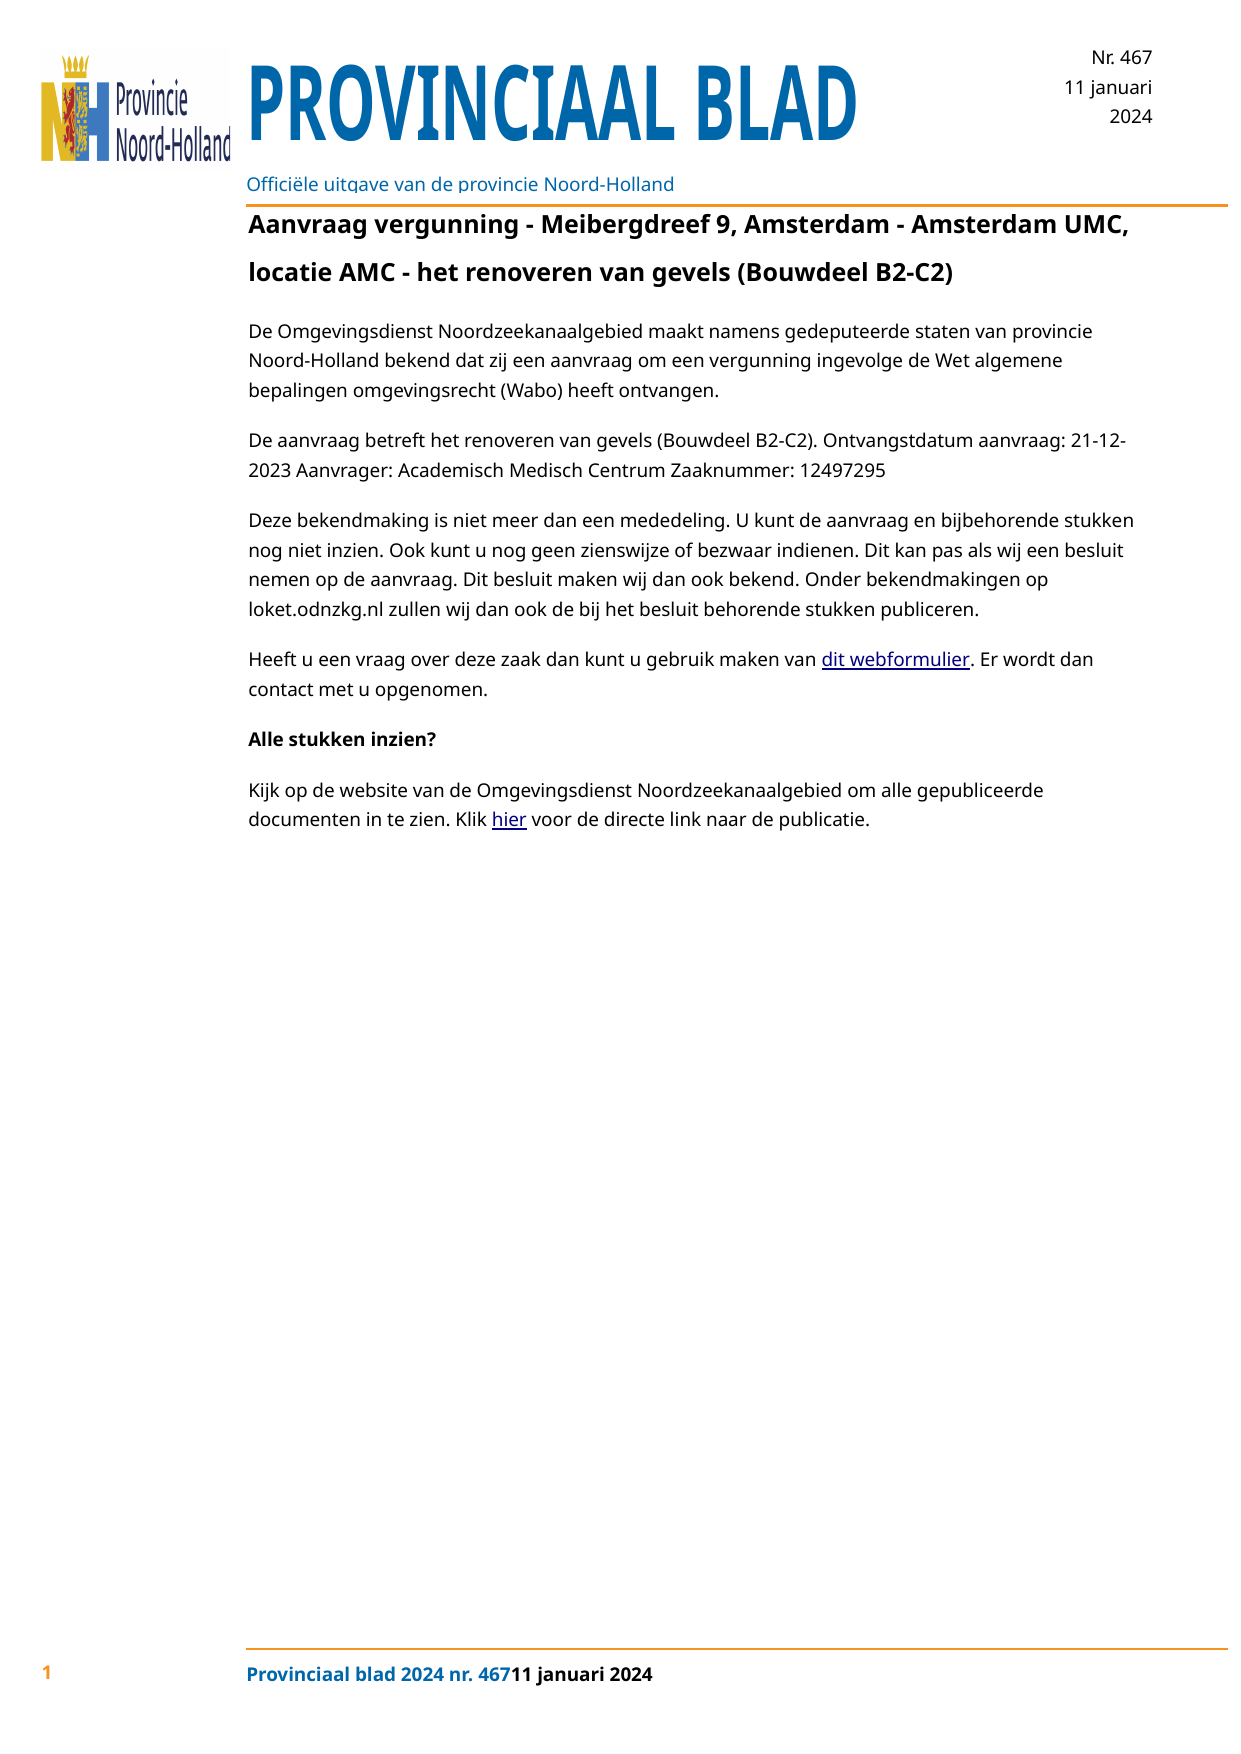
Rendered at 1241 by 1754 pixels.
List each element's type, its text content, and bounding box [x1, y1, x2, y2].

text Alle stukken inzien? [248, 727, 1152, 752]
text Kijk op de website van de Omgevingsdienst Noordzeekanaalgebied om alle gepubliceerde documenten in te zien. Klik hier voor de directe link naar de publicatie. [248, 777, 1152, 832]
text Heeft u een vraag over deze zaak dan kunt u gebruik maken van dit webformulier. Er wordt dan contact met u opgenomen. [248, 647, 1152, 702]
text Deze bekendmaking is niet meer dan een mededeling. U kunt de aanvraag en bijbehorende stukken nog niet inzien. Ook kunt u nog geen zienswijze of bezwaar indienen. Dit kan pas als wij een besluit nemen op de aanvraag. Dit besluit maken wij dan ook bekend. Onder bekendmakingen op loket.odnzkg.nl zullen wij dan ook de bij het besluit behorende stukken publiceren. [248, 507, 1152, 622]
picture [41, 47, 231, 172]
text De aanvraag betreft het renoveren van gevels (Bouwdeel B2-C2). Ontvangstdatum aanvraag: 21-12-2023 Aanvrager: Academisch Medisch Centrum Zaaknummer: 12497295 [248, 427, 1152, 483]
text Aanvraag vergunning - Meibergdreef 9, Amsterdam - Amsterdam UMC, locatie AMC - het renoveren van gevels (Bouwdeel B2-C2) [248, 207, 1152, 288]
text De Omgevingsdienst Noordzeekanaalgebied maakt namens gedeputeerde staten van provincie Noord-Holland bekend dat zij een aanvraag om een vergunning ingevolge de Wet algemene bepalingen omgevingsrecht (Wabo) heeft ontvangen. [248, 318, 1152, 403]
